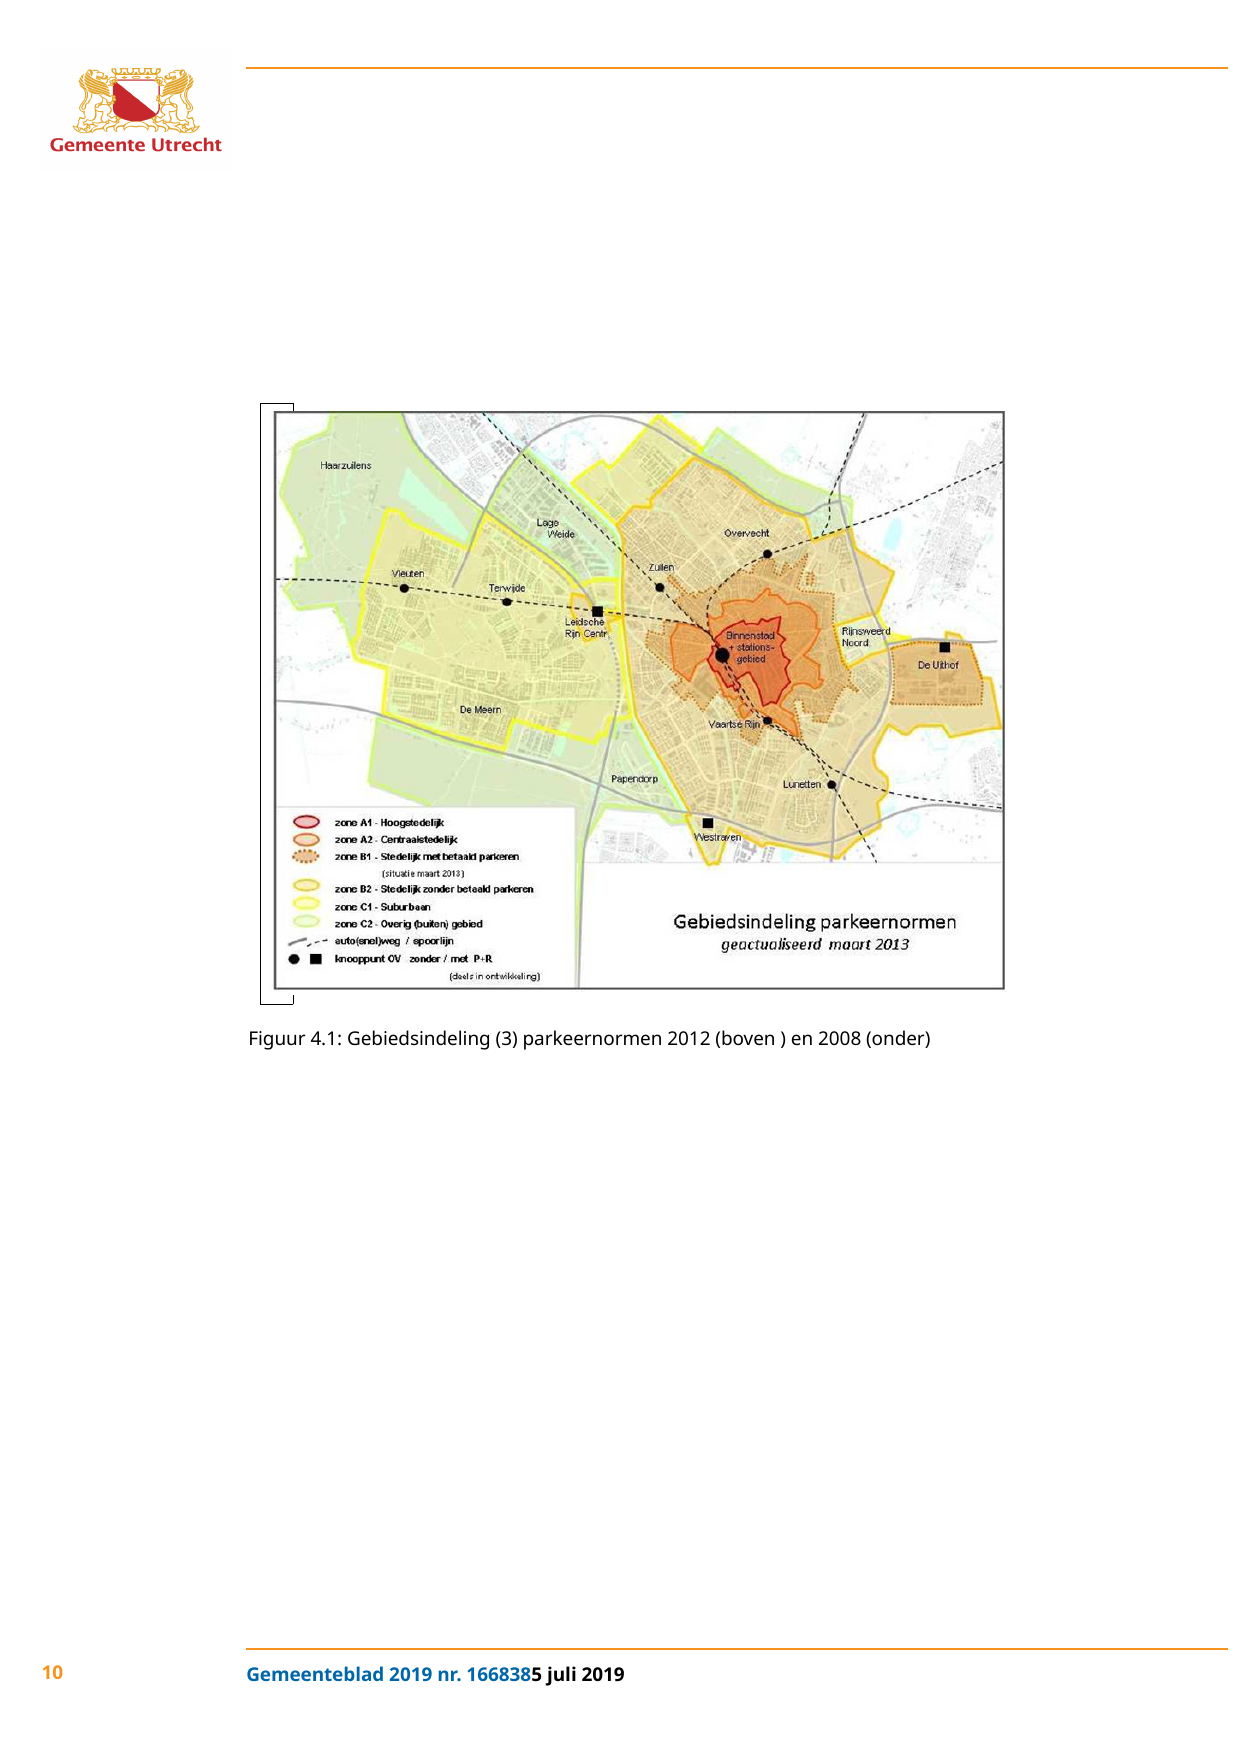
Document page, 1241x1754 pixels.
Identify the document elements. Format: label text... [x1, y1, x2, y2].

picture [41, 47, 231, 172]
text Figuur 4.1: Gebiedsindeling (3) parkeernormen 2012 (boven ) en 2008 (onder) [248, 1025, 1152, 1051]
picture [268, 411, 1008, 995]
